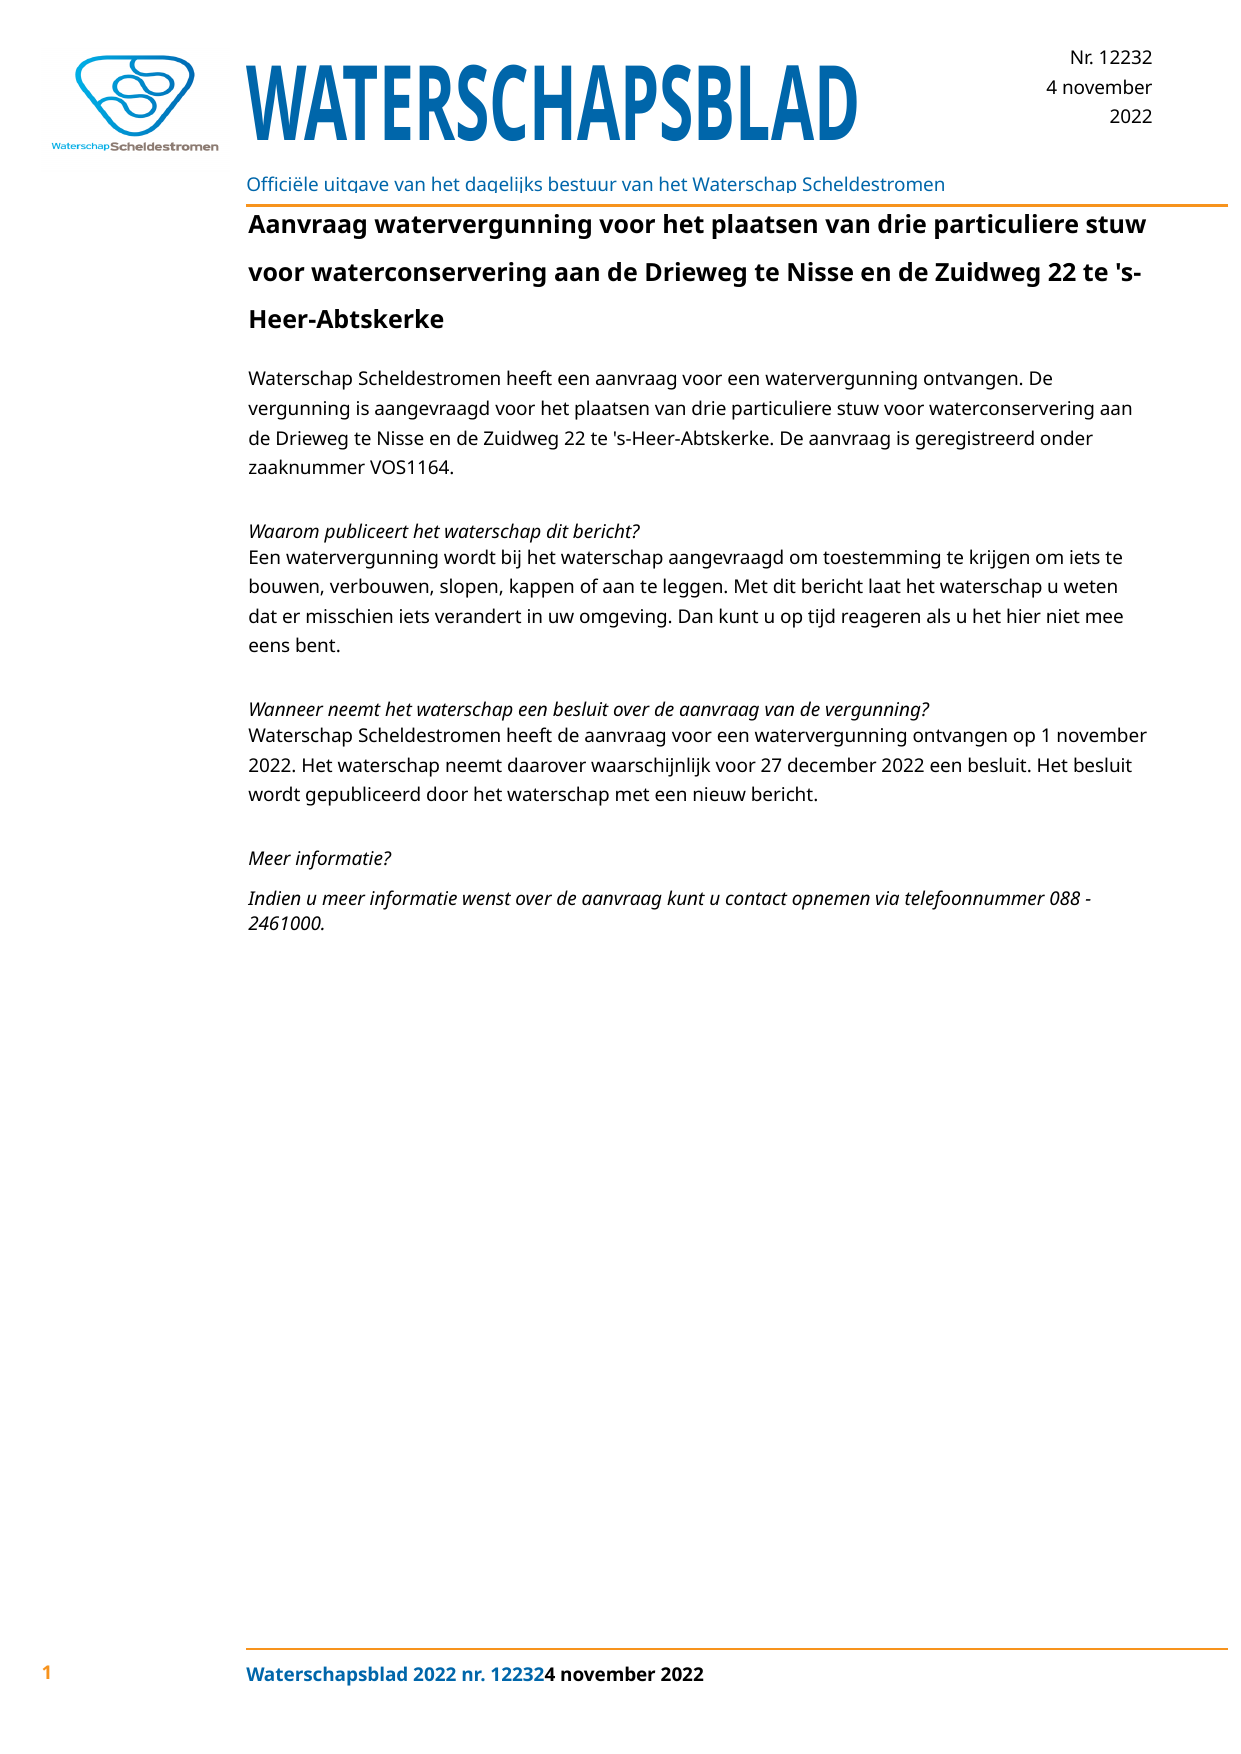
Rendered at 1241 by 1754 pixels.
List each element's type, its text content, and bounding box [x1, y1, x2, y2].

picture [41, 47, 231, 172]
text Waterschap Scheldestromen heeft een aanvraag voor een watervergunning ontvangen. De vergunning is aangevraagd voor het plaatsen van drie particuliere stuw voor waterconservering aan de Drieweg te Nisse en de Zuidweg 22 te 's-Heer-Abtskerke. De aanvraag is geregistreerd onder zaaknummer VOS1164. [248, 366, 1152, 480]
text Waterschap Scheldestromen heeft de aanvraag voor een watervergunning ontvangen op 1 november 2022. Het waterschap neemt daarover waarschijnlijk voor 27 december 2022 een besluit. Het besluit wordt gepubliceerd door het waterschap met een nieuw bericht. [248, 722, 1152, 807]
text Wanneer neemt het waterschap een besluit over de aanvraag van de vergunning? [248, 697, 1152, 722]
text Aanvraag watervergunning voor het plaatsen van drie particuliere stuw voor waterconservering aan de Drieweg te Nisse en de Zuidweg 22 te 's-Heer-Abtskerke [248, 207, 1152, 336]
text Een watervergunning wordt bij het waterschap aangevraagd om toestemming te krijgen om iets te bouwen, verbouwen, slopen, kappen of aan te leggen. Met dit bericht laat het waterschap u weten dat er misschien iets verandert in uw omgeving. Dan kunt u op tijd reageren als u het hier niet mee eens bent. [248, 544, 1152, 658]
text Waarom publiceert het waterschap dit bericht? [248, 518, 1152, 544]
text Meer informatie? [248, 846, 1152, 871]
text Indien u meer informatie wenst over de aanvraag kunt u contact opnemen via telefoonnummer 088 - 2461000. [248, 885, 1152, 936]
